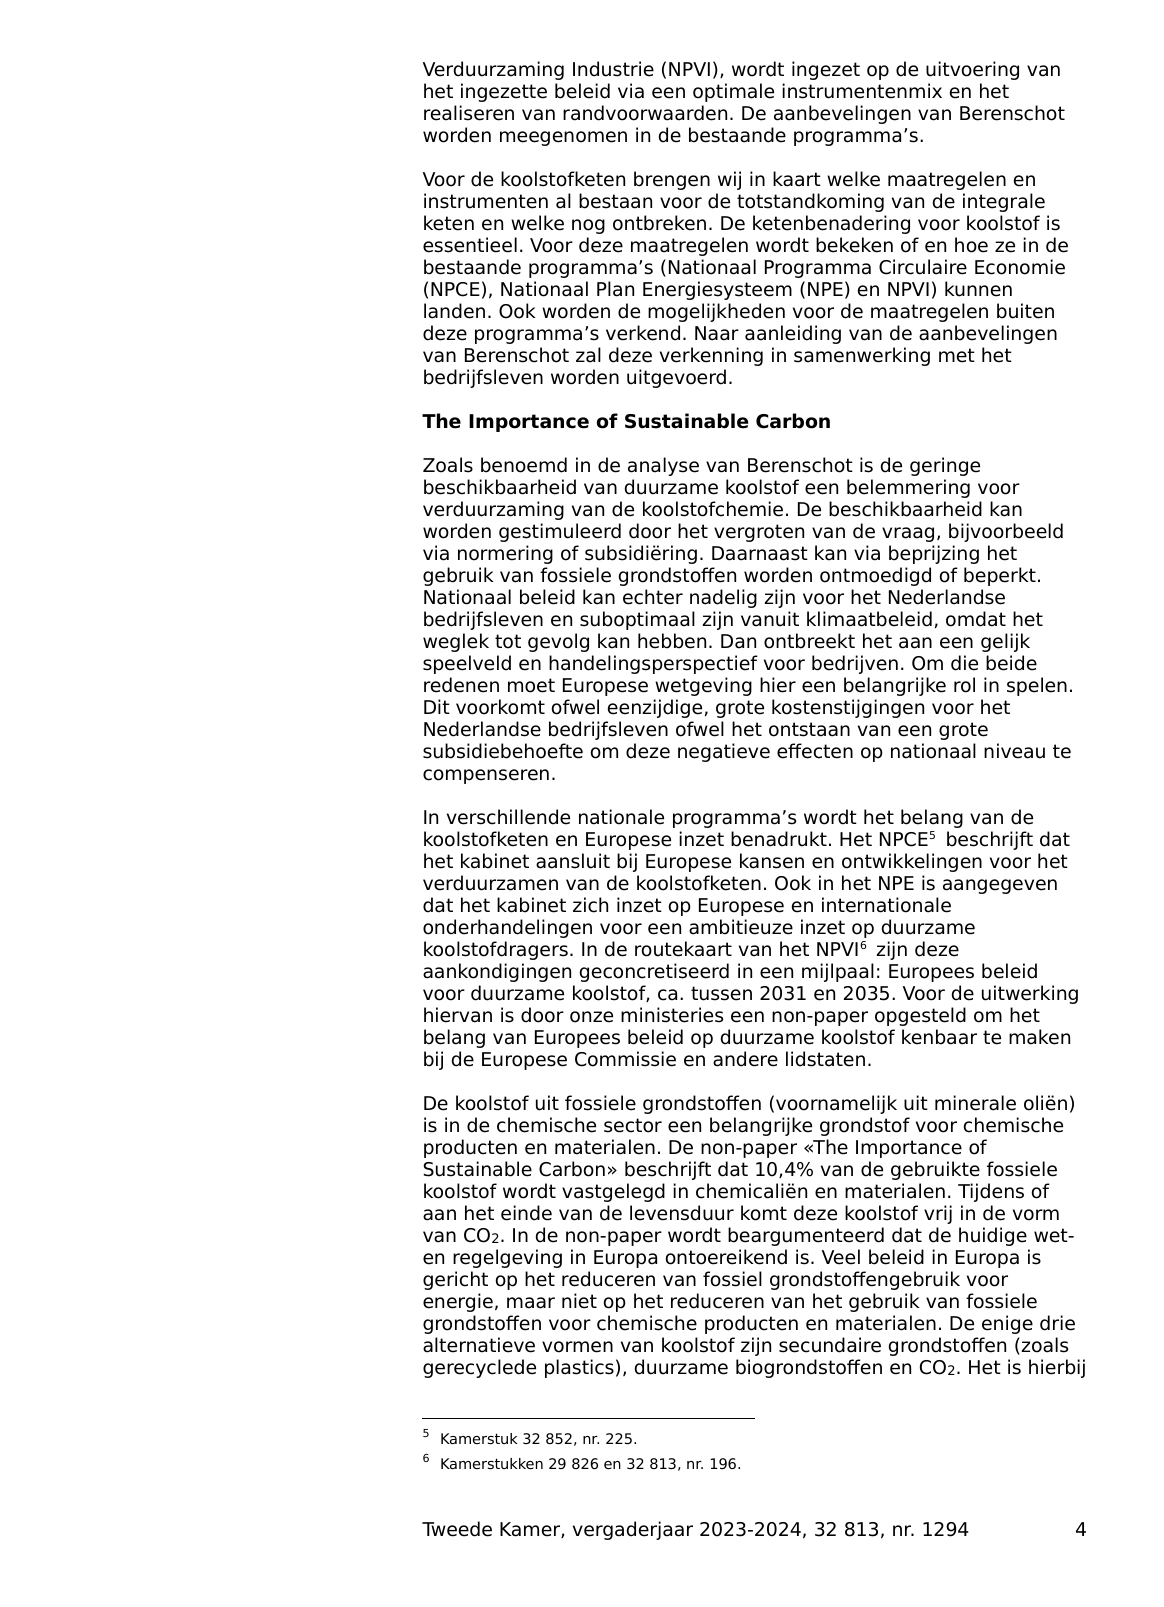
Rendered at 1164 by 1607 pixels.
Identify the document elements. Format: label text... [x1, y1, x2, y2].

subtitle The Importance of Sustainable Carbon [422, 411, 1087, 433]
text Verduurzaming Industrie (NPVI), wordt ingezet op de uitvoering van het ingezette beleid via een optimale instrumentenmix en het realiseren van randvoorwaarden. De aanbevelingen van Berenschot worden meegenomen in de bestaande programma’s. [422, 59, 1087, 147]
text De koolstof uit fossiele grondstoffen (voornamelijk uit minerale oliën) is in de chemische sector een belangrijke grondstof voor chemische producten en materialen. De non-paper «The Importance of Sustainable Carbon» beschrijft dat 10,4% van de gebruikte fossiele koolstof wordt vastgelegd in chemicaliën en materialen. Tijdens of aan het einde van de levensduur komt deze koolstof vrij in de vorm van CO2. In de non-paper wordt beargumenteerd dat de huidige wet- en regelgeving in Europa ontoereikend is. Veel beleid in Europa is gericht op het reduceren van fossiel grondstoffengebruik voor energie, maar niet op het reduceren van het gebruik van fossiele grondstoffen voor chemische producten en materialen. De enige drie alternatieve vormen van koolstof zijn secundaire grondstoffen (zoals gerecyclede plastics), duurzame biogrondstoffen en CO2. Het is hierbij [422, 1093, 1087, 1379]
text Voor de koolstofketen brengen wij in kaart welke maatregelen en instrumenten al bestaan voor de totstandkoming van de integrale keten en welke nog ontbreken. De ketenbenadering voor koolstof is essentieel. Voor deze maatregelen wordt bekeken of en hoe ze in de bestaande programma’s (Nationaal Programma Circulaire Economie (NPCE), Nationaal Plan Energiesysteem (NPE) en NPVI) kunnen landen. Ook worden de mogelijkheden voor de maatregelen buiten deze programma’s verkend. Naar aanleiding van de aanbevelingen van Berenschot zal deze verkenning in samenwerking met het bedrijfsleven worden uitgevoerd. [422, 169, 1087, 389]
text In verschillende nationale programma’s wordt het belang van de koolstofketen en Europese inzet benadrukt. Het NPCE beschrijft dat het kabinet aansluit bij Europese kansen en ontwikkelingen voor het verduurzamen van de koolstofketen. Ook in het NPE is aangegeven dat het kabinet zich inzet op Europese en internationale onderhandelingen voor een ambitieuze inzet op duurzame koolstofdragers. In de routekaart van het NPVI zijn deze aankondigingen geconcretiseerd in een mijlpaal: Europees beleid voor duurzame koolstof, ca. tussen 2031 en 2035. Voor de uitwerking hiervan is door onze ministeries een non-paper opgesteld om het belang van Europees beleid op duurzame koolstof kenbaar te maken bij de Europese Commissie en andere lidstaten. [422, 807, 1087, 1071]
text Kamerstukken 29 826 en 32 813, nr. 196. [422, 1452, 1087, 1474]
text Zoals benoemd in de analyse van Berenschot is de geringe beschikbaarheid van duurzame koolstof een belemmering voor verduurzaming van de koolstofchemie. De beschikbaarheid kan worden gestimuleerd door het vergroten van de vraag, bijvoorbeeld via normering of subsidiëring. Daarnaast kan via beprijzing het gebruik van fossiele grondstoffen worden ontmoedigd of beperkt. Nationaal beleid kan echter nadelig zijn voor het Nederlandse bedrijfsleven en suboptimaal zijn vanuit klimaatbeleid, omdat het weglek tot gevolg kan hebben. Dan ontbreekt het aan een gelijk speelveld en handelingsperspectief voor bedrijven. Om die beide redenen moet Europese wetgeving hier een belangrijke rol in spelen. Dit voorkomt ofwel eenzijdige, grote kostenstijgingen voor het Nederlandse bedrijfsleven ofwel het ontstaan van een grote subsidiebehoefte om deze negatieve effecten op nationaal niveau te compenseren. [422, 455, 1087, 785]
text Kamerstuk 32 852, nr. 225. [422, 1427, 1087, 1449]
